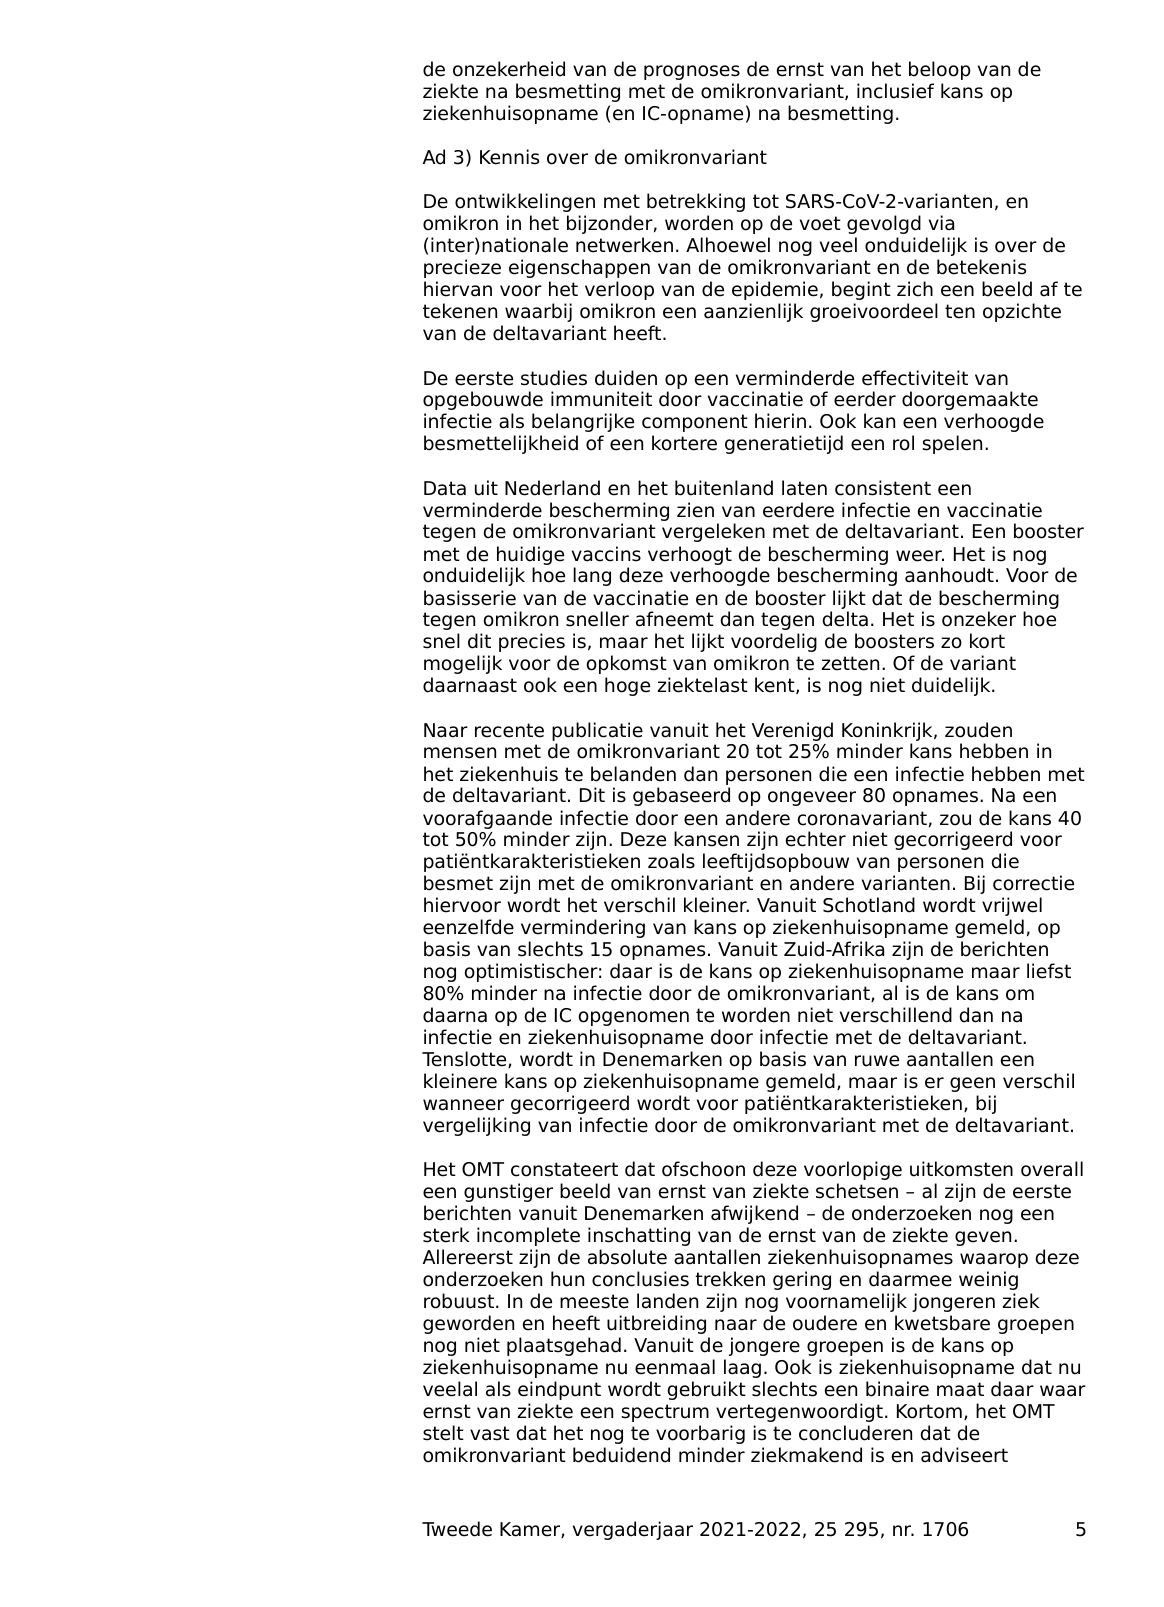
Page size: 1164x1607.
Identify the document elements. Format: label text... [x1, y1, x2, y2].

text De ontwikkelingen met betrekking tot SARS-CoV-2-varianten, en omikron in het bijzonder, worden op de voet gevolgd via (inter)nationale netwerken. Alhoewel nog veel onduidelijk is over de precieze eigenschappen van de omikronvariant en de betekenis hiervan voor het verloop van de epidemie, begint zich een beeld af te tekenen waarbij omikron een aanzienlijk groeivoordeel ten opzichte van de deltavariant heeft. [422, 191, 1087, 345]
subtitle Ad 3) Kennis over de omikronvariant [422, 147, 1087, 169]
text Data uit Nederland en het buitenland laten consistent een verminderde bescherming zien van eerdere infectie en vaccinatie tegen de omikronvariant vergeleken met de deltavariant. Een booster met de huidige vaccins verhoogt de bescherming weer. Het is nog onduidelijk hoe lang deze verhoogde bescherming aanhoudt. Voor de basisserie van de vaccinatie en de booster lijkt dat de bescherming tegen omikron sneller afneemt dan tegen delta. Het is onzeker hoe snel dit precies is, maar het lijkt voordelig de boosters zo kort mogelijk voor de opkomst van omikron te zetten. Of de variant daarnaast ook een hoge ziektelast kent, is nog niet duidelijk. [422, 477, 1087, 697]
text de onzekerheid van de prognoses de ernst van het beloop van de ziekte na besmetting met de omikronvariant, inclusief kans op ziekenhuisopname (en IC-opname) na besmetting. [422, 59, 1087, 125]
text De eerste studies duiden op een verminderde effectiviteit van opgebouwde immuniteit door vaccinatie of eerder doorgemaakte infectie als belangrijke component hierin. Ook kan een verhoogde besmettelijkheid of een kortere generatietijd een rol spelen. [422, 367, 1087, 455]
text Naar recente publicatie vanuit het Verenigd Koninkrijk, zouden mensen met de omikronvariant 20 tot 25% minder kans hebben in het ziekenhuis te belanden dan personen die een infectie hebben met de deltavariant. Dit is gebaseerd op ongeveer 80 opnames. Na een voorafgaande infectie door een andere coronavariant, zou de kans 40 tot 50% minder zijn. Deze kansen zijn echter niet gecorrigeerd voor patiëntkarakteristieken zoals leeftijdsopbouw van personen die besmet zijn met de omikronvariant en andere varianten. Bij correctie hiervoor wordt het verschil kleiner. Vanuit Schotland wordt vrijwel eenzelfde vermindering van kans op ziekenhuisopname gemeld, op basis van slechts 15 opnames. Vanuit Zuid-Afrika zijn de berichten nog optimistischer: daar is de kans op ziekenhuisopname maar liefst 80% minder na infectie door de omikronvariant, al is de kans om daarna op de IC opgenomen te worden niet verschillend dan na infectie en ziekenhuisopname door infectie met de deltavariant. Tenslotte, wordt in Denemarken op basis van ruwe aantallen een kleinere kans op ziekenhuisopname gemeld, maar is er geen verschil wanneer gecorrigeerd wordt voor patiëntkarakteristieken, bij vergelijking van infectie door de omikronvariant met de deltavariant. [422, 719, 1087, 1137]
text Het OMT constateert dat ofschoon deze voorlopige uitkomsten overall een gunstiger beeld van ernst van ziekte schetsen – al zijn de eerste berichten vanuit Denemarken afwijkend – de onderzoeken nog een sterk incomplete inschatting van de ernst van de ziekte geven. Allereerst zijn de absolute aantallen ziekenhuisopnames waarop deze onderzoeken hun conclusies trekken gering en daarmee weinig robuust. In de meeste landen zijn nog voornamelijk jongeren ziek geworden en heeft uitbreiding naar de oudere en kwetsbare groepen nog niet plaatsgehad. Vanuit de jongere groepen is de kans op ziekenhuisopname nu eenmaal laag. Ook is ziekenhuisopname dat nu veelal als eindpunt wordt gebruikt slechts een binaire maat daar waar ernst van ziekte een spectrum vertegenwoordigt. Kortom, het OMT stelt vast dat het nog te voorbarig is te concluderen dat de omikronvariant beduidend minder ziekmakend is en adviseert [422, 1159, 1087, 1467]
